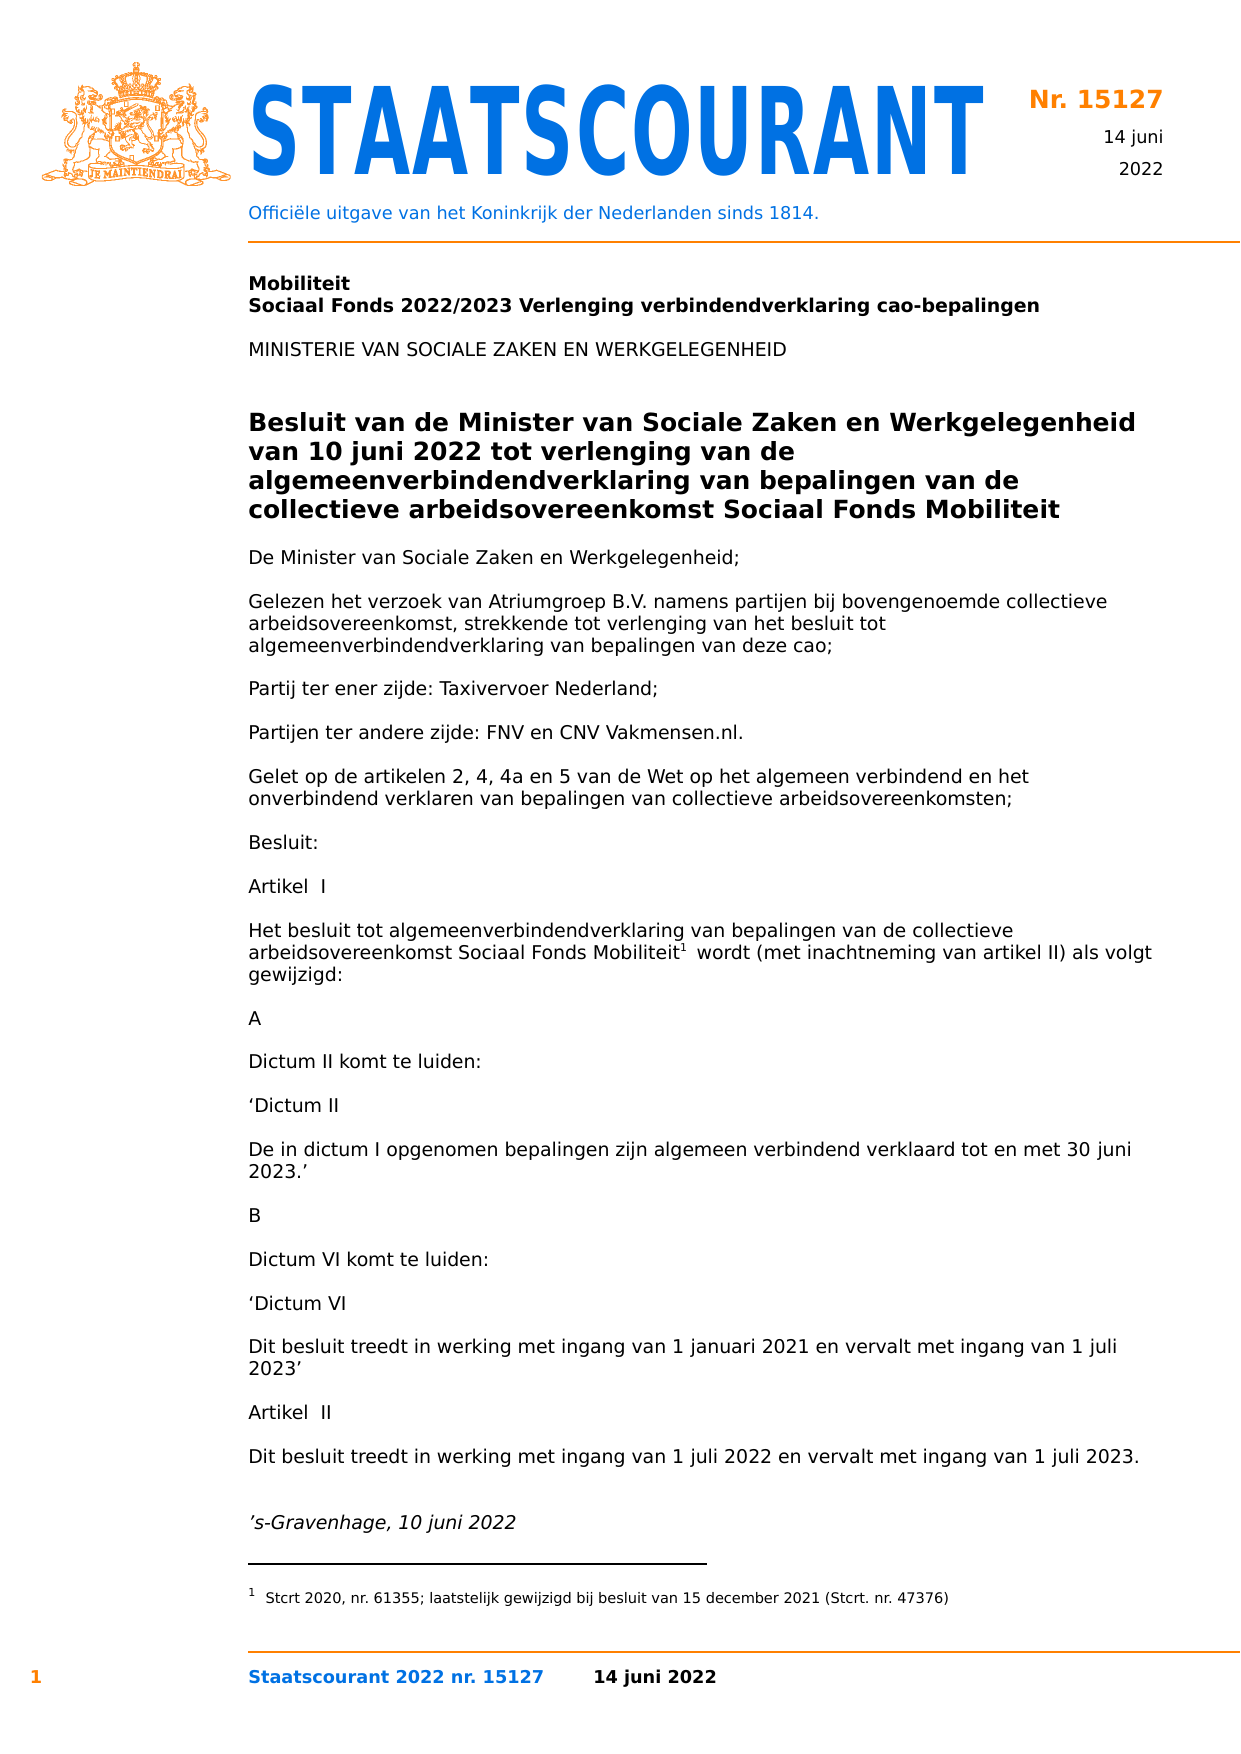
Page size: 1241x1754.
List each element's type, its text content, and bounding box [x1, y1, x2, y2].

table_header [25, 62, 248, 241]
text B [248, 1205, 1163, 1227]
text Stcrt 2020, nr. 61355; laatstelijk gewijzigd bij besluit van 15 december 2021 (Stcrt. nr. 47376) [248, 1586, 1163, 1608]
text Partijen ter andere zijde: FNV en CNV Vakmensen.nl. [248, 722, 1163, 744]
text ‘Dictum II [248, 1095, 1163, 1117]
table_header STAATSCOURANT [248, 62, 998, 203]
text ’s-Gravenhage, 10 juni 2022 [248, 1512, 1163, 1534]
text De in dictum I opgenomen bepalingen zijn algemeen verbindend verklaard tot en met 30 juni 2023.’ [248, 1139, 1163, 1183]
subtitle Besluit van de Minister van Sociale Zaken en Werkgelegenheid van 10 juni 2022 tot verlenging van de algemeenverbindendverklaring van bepalingen van de collectieve arbeidsovereenkomst Sociaal Fonds Mobiliteit [248, 408, 1163, 525]
text Mobiliteit [248, 273, 1163, 295]
text MINISTERIE VAN SOCIALE ZAKEN EN WERKGELEGENHEID [248, 339, 1163, 361]
text ‘Dictum VI [248, 1292, 1163, 1314]
table_header Nr. 15127 [998, 62, 1240, 121]
text Gelet op de artikelen 2, 4, 4a en 5 van de Wet op het algemeen verbindend en het onverbindend verklaren van bepalingen van collectieve arbeidsovereenkomsten; [248, 766, 1163, 810]
table_cell 2022 [998, 153, 1240, 203]
text Artikel I [248, 876, 1163, 898]
text Dictum VI komt te luiden: [248, 1249, 1163, 1271]
text De Minister van Sociale Zaken en Werkgelegenheid; [248, 547, 1163, 569]
table_cell 14 juni [998, 121, 1240, 153]
picture [41, 62, 231, 186]
text Dictum II komt te luiden: [248, 1051, 1163, 1073]
text Besluit: [248, 832, 1163, 854]
text Dit besluit treedt in werking met ingang van 1 januari 2021 en vervalt met ingang van 1 juli 2023’ [248, 1336, 1163, 1380]
text Het besluit tot algemeenverbindendverklaring van bepalingen van de collectieve arbeidsovereenkomst Sociaal Fonds Mobiliteit wordt (met inachtneming van artikel II) als volgt gewijzigd: [248, 919, 1163, 986]
text Partij ter ener zijde: Taxivervoer Nederland; [248, 678, 1163, 700]
text Artikel II [248, 1402, 1163, 1424]
text Gelezen het verzoek van Atriumgroep B.V. namens partijen bij bovengenoemde collectieve arbeidsovereenkomst, strekkende tot verlenging van het besluit tot algemeenverbindendverklaring van bepalingen van deze cao; [248, 591, 1163, 656]
table_cell Officiële uitgave van het Koninkrijk der Nederlanden sinds 1814. [248, 203, 1240, 241]
text Dit besluit treedt in werking met ingang van 1 juli 2022 en vervalt met ingang van 1 juli 2023. [248, 1446, 1163, 1468]
text Sociaal Fonds 2022/2023 Verlenging verbindendverklaring cao-bepalingen [248, 295, 1163, 317]
text A [248, 1007, 1163, 1029]
